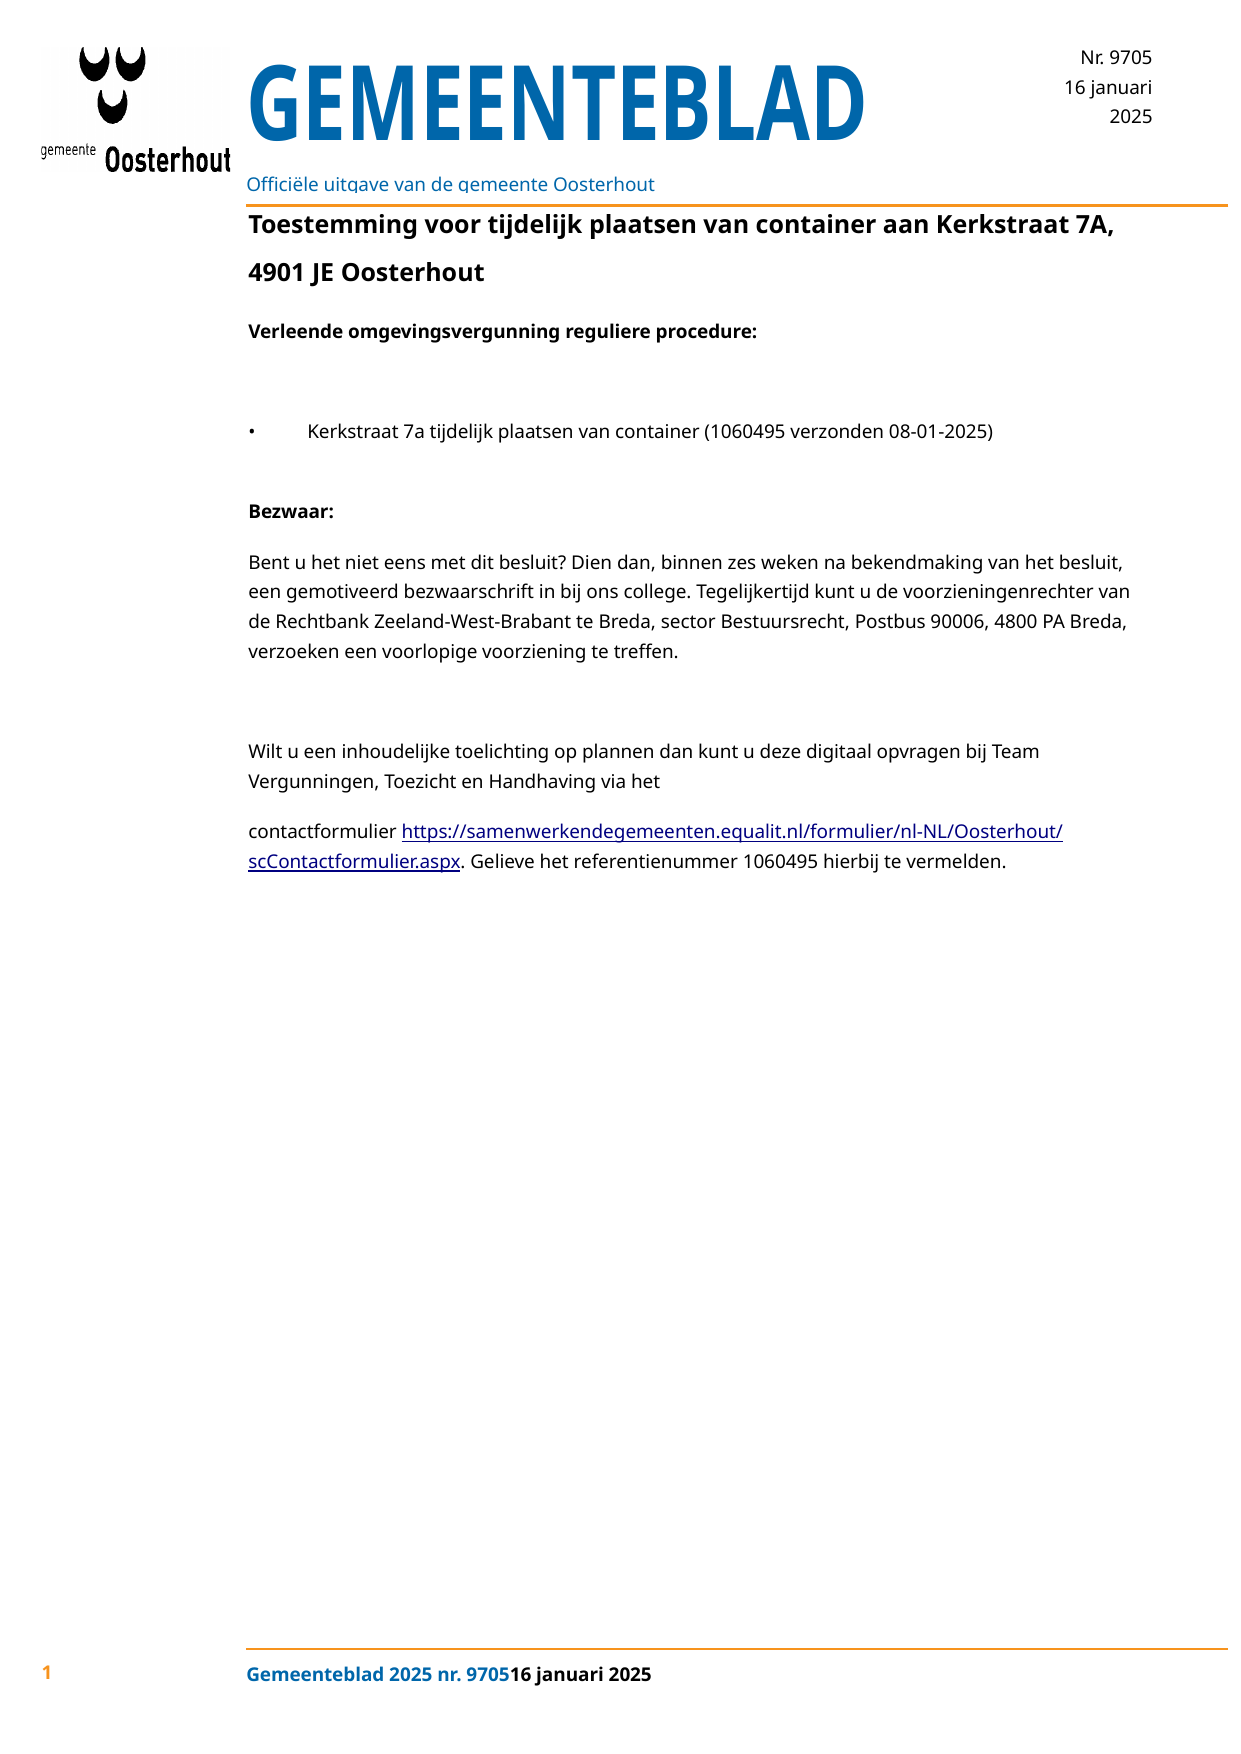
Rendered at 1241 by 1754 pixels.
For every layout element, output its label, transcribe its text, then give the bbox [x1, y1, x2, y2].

text Wilt u een inhoudelijke toelichting op plannen dan kunt u deze digitaal opvragen bij Team Vergunningen, Toezicht en Handhaving via het [248, 739, 1152, 794]
picture [41, 47, 231, 172]
text Bent u het niet eens met dit besluit? Dien dan, binnen zes weken na bekendmaking van het besluit, een gemotiveerd bezwaarschrift in bij ons college. Tegelijkertijd kunt u de voorzieningenrechter van de Rechtbank Zeeland-West-Brabant te Breda, sector Bestuursrecht, Postbus 90006, 4800 PA Breda, verzoeken een voorlopige voorziening te treffen. [248, 549, 1152, 664]
text contactformulier https://samenwerkendegemeenten.equalit.nl/formulier/nl-NL/Oosterhout/scContactformulier.aspx. Gelieve het referentienummer 1060495 hierbij te vermelden. [248, 819, 1152, 874]
list Kerkstraat 7a tijdelijk plaatsen van container (1060495 verzonden 08-01-2025) [248, 419, 1152, 444]
text Bezwaar: [248, 499, 1152, 524]
text Verleende omgevingsvergunning reguliere procedure: [248, 318, 1152, 344]
text Toestemming voor tijdelijk plaatsen van container aan Kerkstraat 7A, 4901 JE Oosterhout [248, 207, 1152, 288]
